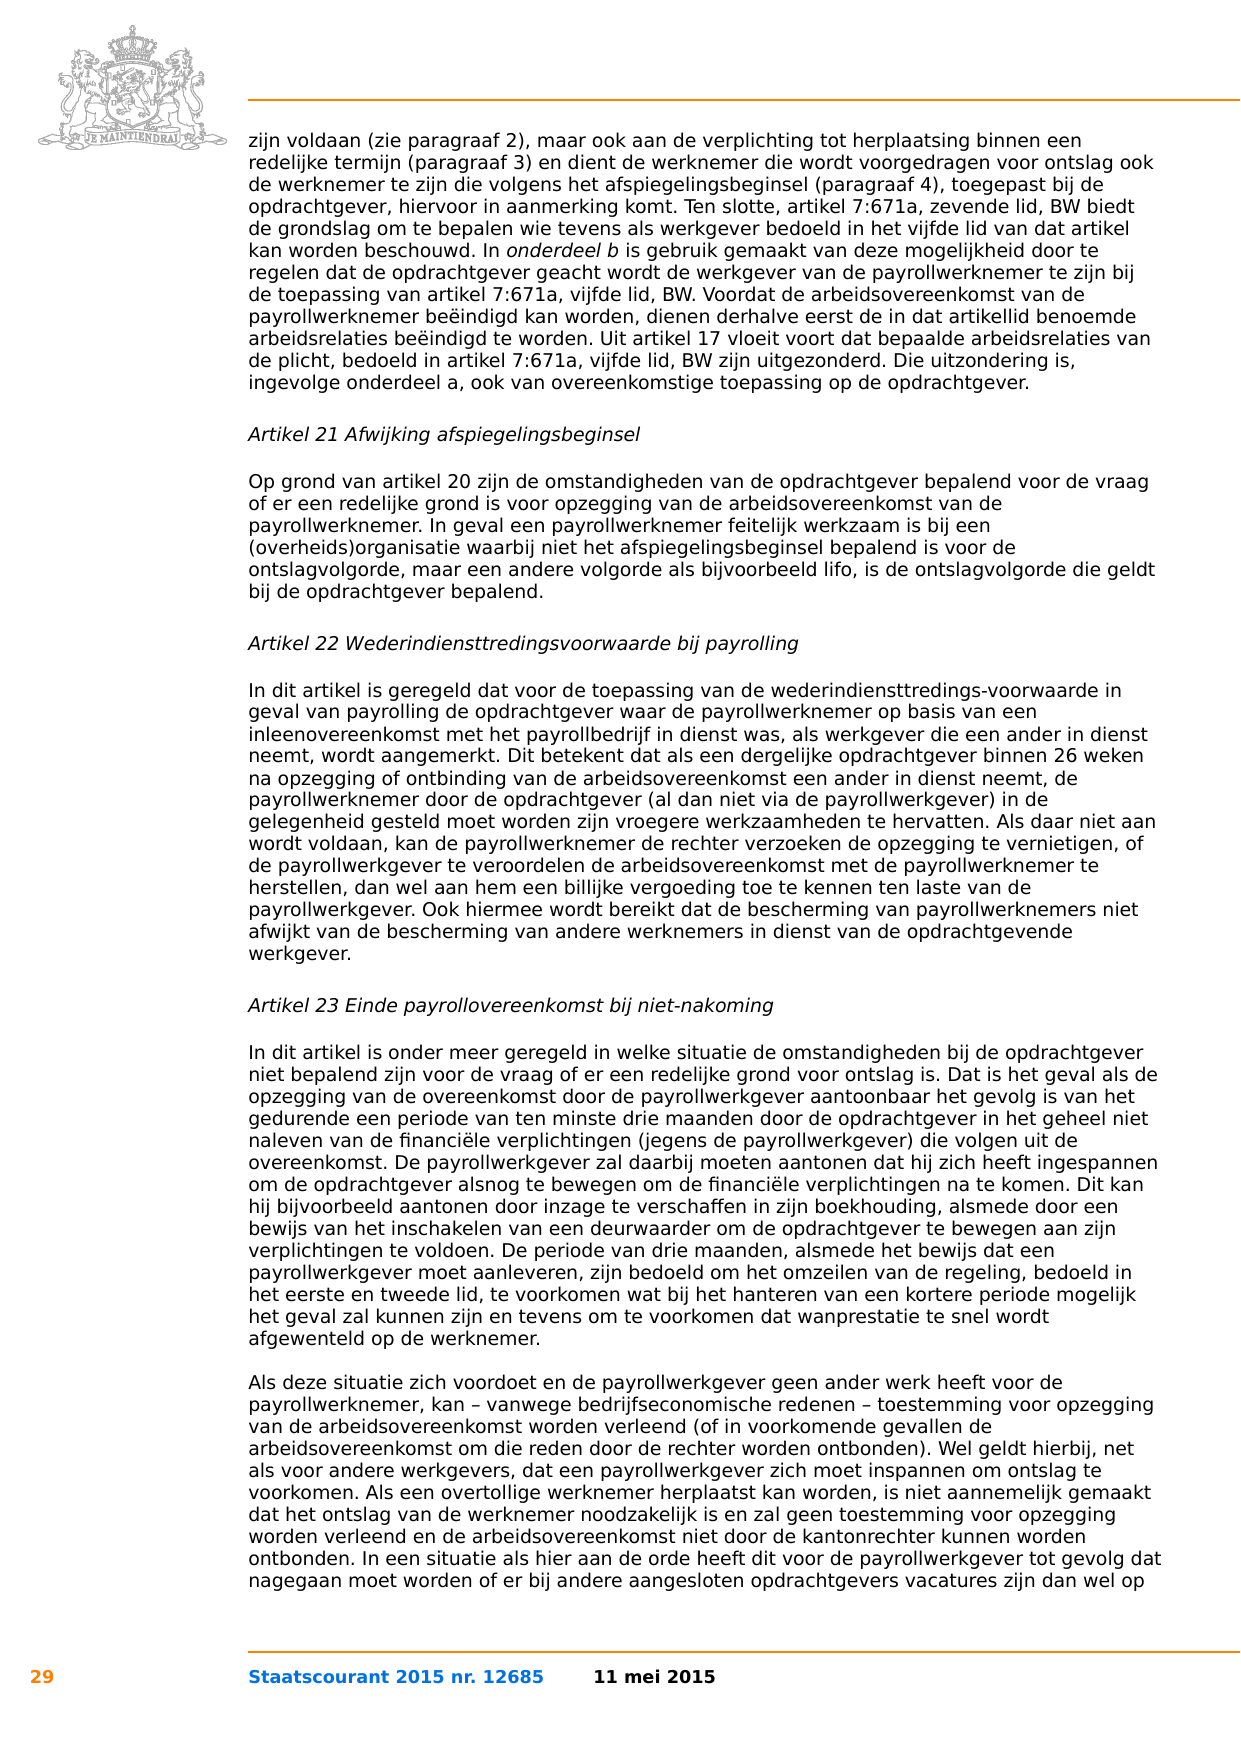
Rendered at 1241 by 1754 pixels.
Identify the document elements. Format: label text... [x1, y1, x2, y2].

text In dit artikel is onder meer geregeld in welke situatie de omstandigheden bij de opdrachtgever niet bepalend zijn voor de vraag of er een redelijke grond voor ontslag is. Dat is het geval als de opzegging van de overeenkomst door de payrollwerkgever aantoonbaar het gevolg is van het gedurende een periode van ten minste drie maanden door de opdrachtgever in het geheel niet naleven van de financiële verplichtingen (jegens de payrollwerkgever) die volgen uit de overeenkomst. De payrollwerkgever zal daarbij moeten aantonen dat hij zich heeft ingespannen om de opdrachtgever alsnog te bewegen om de financiële verplichtingen na te komen. Dit kan hij bijvoorbeeld aantonen door inzage te verschaffen in zijn boekhouding, alsmede door een bewijs van het inschakelen van een deurwaarder om de opdrachtgever te bewegen aan zijn verplichtingen te voldoen. De periode van drie maanden, alsmede het bewijs dat een payrollwerkgever moet aanleveren, zijn bedoeld om het omzeilen van de regeling, bedoeld in het eerste en tweede lid, te voorkomen wat bij het hanteren van een kortere periode mogelijk het geval zal kunnen zijn en tevens om te voorkomen dat wanprestatie te snel wordt afgewenteld op de werknemer. [248, 1042, 1163, 1350]
subtitle Artikel 22 Wederindiensttredingsvoorwaarde bij payrolling [248, 632, 1163, 654]
text In dit artikel is geregeld dat voor de toepassing van de wederindiensttredings-voorwaarde in geval van payrolling de opdrachtgever waar de payrollwerknemer op basis van een inleenovereenkomst met het payrollbedrijf in dienst was, als werkgever die een ander in dienst neemt, wordt aangemerkt. Dit betekent dat als een dergelijke opdrachtgever binnen 26 weken na opzegging of ontbinding van de arbeidsovereenkomst een ander in dienst neemt, de payrollwerknemer door de opdrachtgever (al dan niet via de payrollwerkgever) in de gelegenheid gesteld moet worden zijn vroegere werkzaamheden te hervatten. Als daar niet aan wordt voldaan, kan de payrollwerknemer de rechter verzoeken de opzegging te vernietigen, of de payrollwerkgever te veroordelen de arbeidsovereenkomst met de payrollwerknemer te herstellen, dan wel aan hem een billijke vergoeding toe te kennen ten laste van de payrollwerkgever. Ook hiermee wordt bereikt dat de bescherming van payrollwerknemers niet afwijkt van de bescherming van andere werknemers in dienst van de opdrachtgevende werkgever. [248, 679, 1163, 965]
subtitle Artikel 21 Afwijking afspiegelingsbeginsel [248, 424, 1163, 446]
text Als deze situatie zich voordoet en de payrollwerkgever geen ander werk heeft voor de payrollwerknemer, kan – vanwege bedrijfseconomische redenen – toestemming voor opzegging van de arbeidsovereenkomst worden verleend (of in voorkomende gevallen de arbeidsovereenkomst om die reden door de rechter worden ontbonden). Wel geldt hierbij, net als voor andere werkgevers, dat een payrollwerkgever zich moet inspannen om ontslag te voorkomen. Als een overtollige werknemer herplaatst kan worden, is niet aannemelijk gemaakt dat het ontslag van de werknemer noodzakelijk is en zal geen toestemming voor opzegging worden verleend en de arbeidsovereenkomst niet door de kantonrechter kunnen worden ontbonden. In een situatie als hier aan de orde heeft dit voor de payrollwerkgever tot gevolg dat nagegaan moet worden of er bij andere aangesloten opdrachtgevers vacatures zijn dan wel op [248, 1372, 1163, 1592]
text zijn voldaan (zie paragraaf 2), maar ook aan de verplichting tot herplaatsing binnen een redelijke termijn (paragraaf 3) en dient de werknemer die wordt voorgedragen voor ontslag ook de werknemer te zijn die volgens het afspiegelingsbeginsel (paragraaf 4), toegepast bij de opdrachtgever, hiervoor in aanmerking komt. Ten slotte, artikel 7:671a, zevende lid, BW biedt de grondslag om te bepalen wie tevens als werkgever bedoeld in het vijfde lid van dat artikel kan worden beschouwd. In onderdeel b is gebruik gemaakt van deze mogelijkheid door te regelen dat de opdrachtgever geacht wordt de werkgever van de payrollwerknemer te zijn bij de toepassing van artikel 7:671a, vijfde lid, BW. Voordat de arbeidsovereenkomst van de payrollwerknemer beëindigd kan worden, dienen derhalve eerst de in dat artikellid benoemde arbeidsrelaties beëindigd te worden. Uit artikel 17 vloeit voort dat bepaalde arbeidsrelaties van de plicht, bedoeld in artikel 7:671a, vijfde lid, BW zijn uitgezonderd. Die uitzondering is, ingevolge onderdeel a, ook van overeenkomstige toepassing op de opdrachtgever. [248, 130, 1163, 394]
text Op grond van artikel 20 zijn de omstandigheden van de opdrachtgever bepalend voor de vraag of er een redelijke grond is voor opzegging van de arbeidsovereenkomst van de payrollwerknemer. In geval een payrollwerknemer feitelijk werkzaam is bij een (overheids)organisatie waarbij niet het afspiegelingsbeginsel bepalend is voor de ontslagvolgorde, maar een andere volgorde als bijvoorbeeld lifo, is de ontslagvolgorde die geldt bij de opdrachtgever bepalend. [248, 471, 1163, 602]
subtitle Artikel 23 Einde payrollovereenkomst bij niet-nakoming [248, 995, 1163, 1017]
picture [38, 25, 227, 150]
